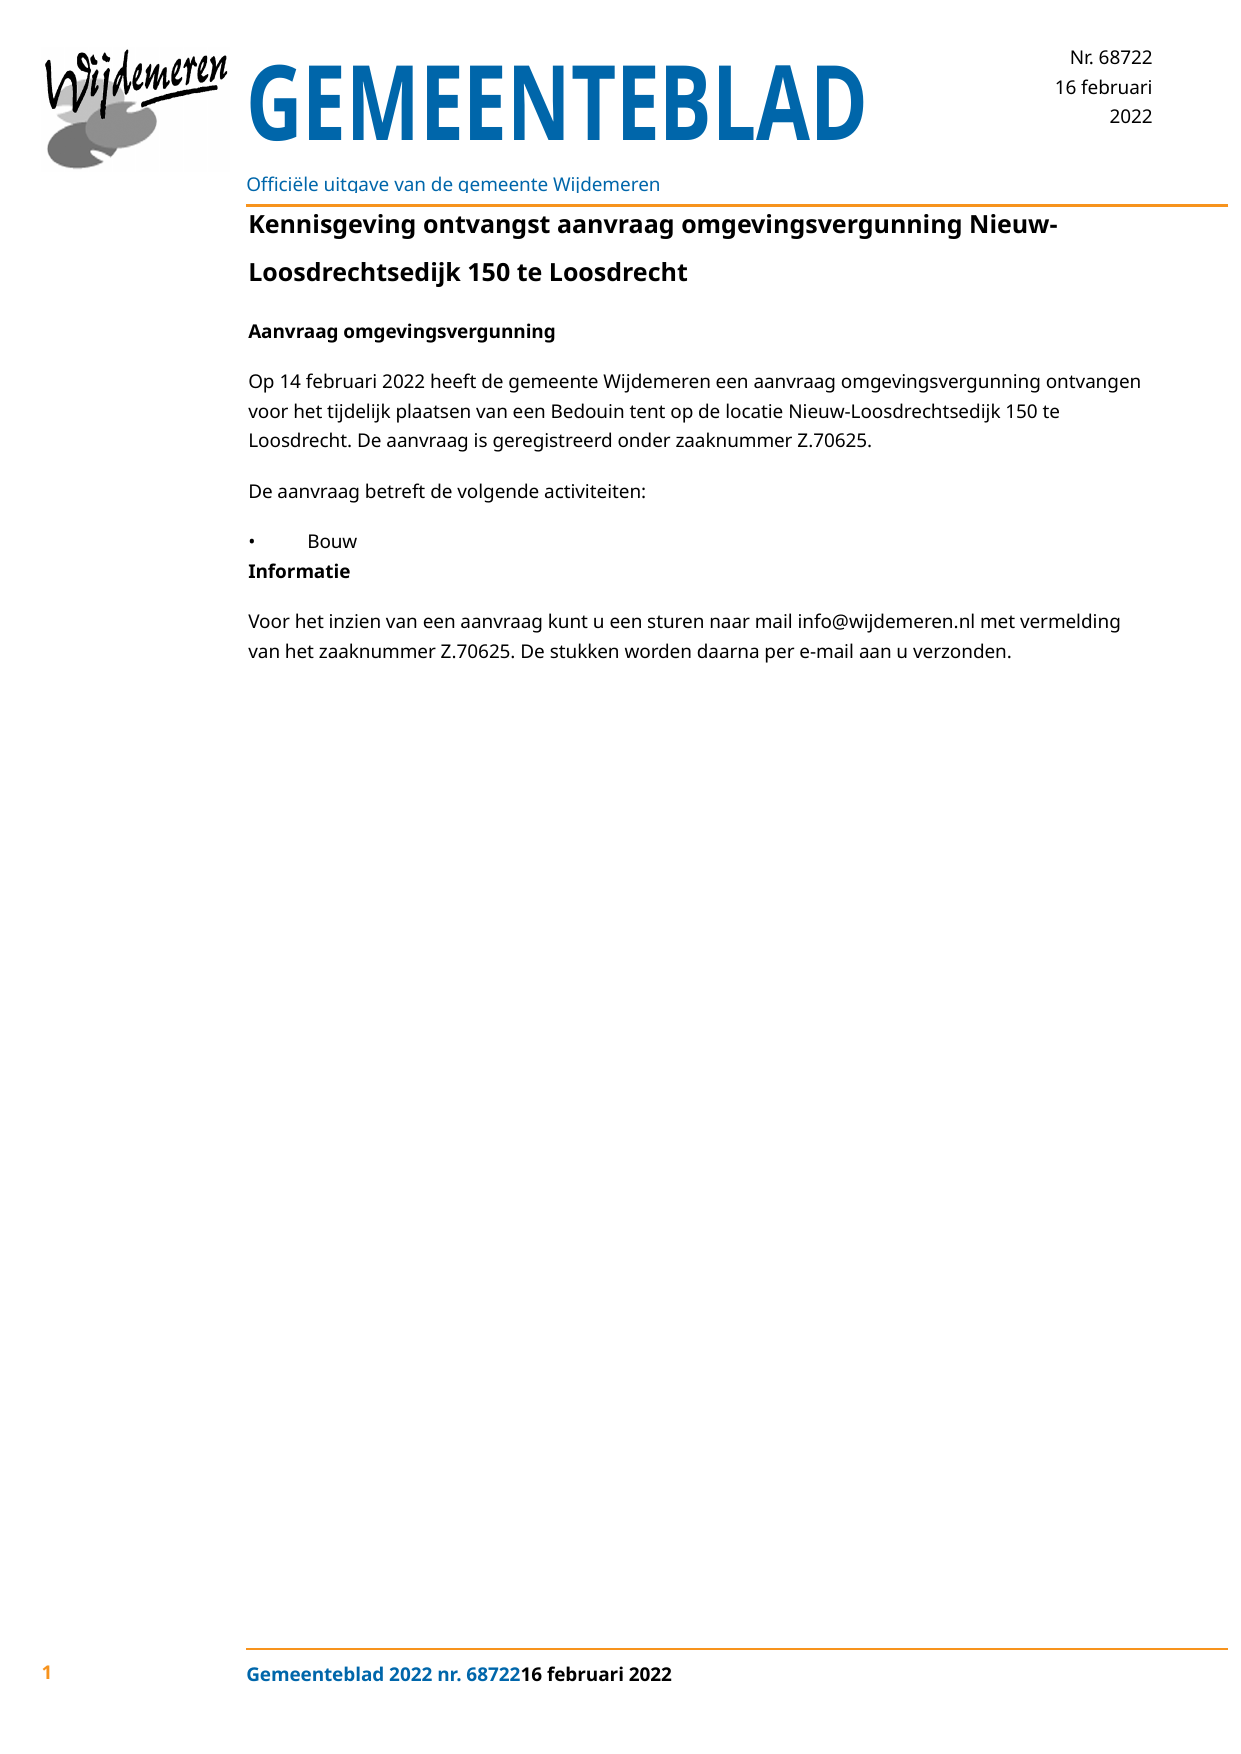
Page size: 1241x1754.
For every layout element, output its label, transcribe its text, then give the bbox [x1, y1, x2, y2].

text Voor het inzien van een aanvraag kunt u een sturen naar mail info@wijdemeren.nl met vermelding van het zaaknummer Z.70625. De stukken worden daarna per e-mail aan u verzonden. [248, 608, 1152, 664]
text Informatie [248, 558, 1152, 584]
picture [41, 47, 231, 172]
text De aanvraag betreft de volgende activiteiten: [248, 478, 1152, 504]
text Op 14 februari 2022 heeft de gemeente Wijdemeren een aanvraag omgevingsvergunning ontvangen voor het tijdelijk plaatsen van een Bedouin tent op de locatie Nieuw-Loosdrechtsedijk 150 te Loosdrecht. De aanvraag is geregistreerd onder zaaknummer Z.70625. [248, 368, 1152, 453]
list Bouw [248, 528, 1152, 554]
text Kennisgeving ontvangst aanvraag omgevingsvergunning Nieuw-Loosdrechtsedijk 150 te Loosdrecht [248, 207, 1152, 288]
text Aanvraag omgevingsvergunning [248, 318, 1152, 344]
